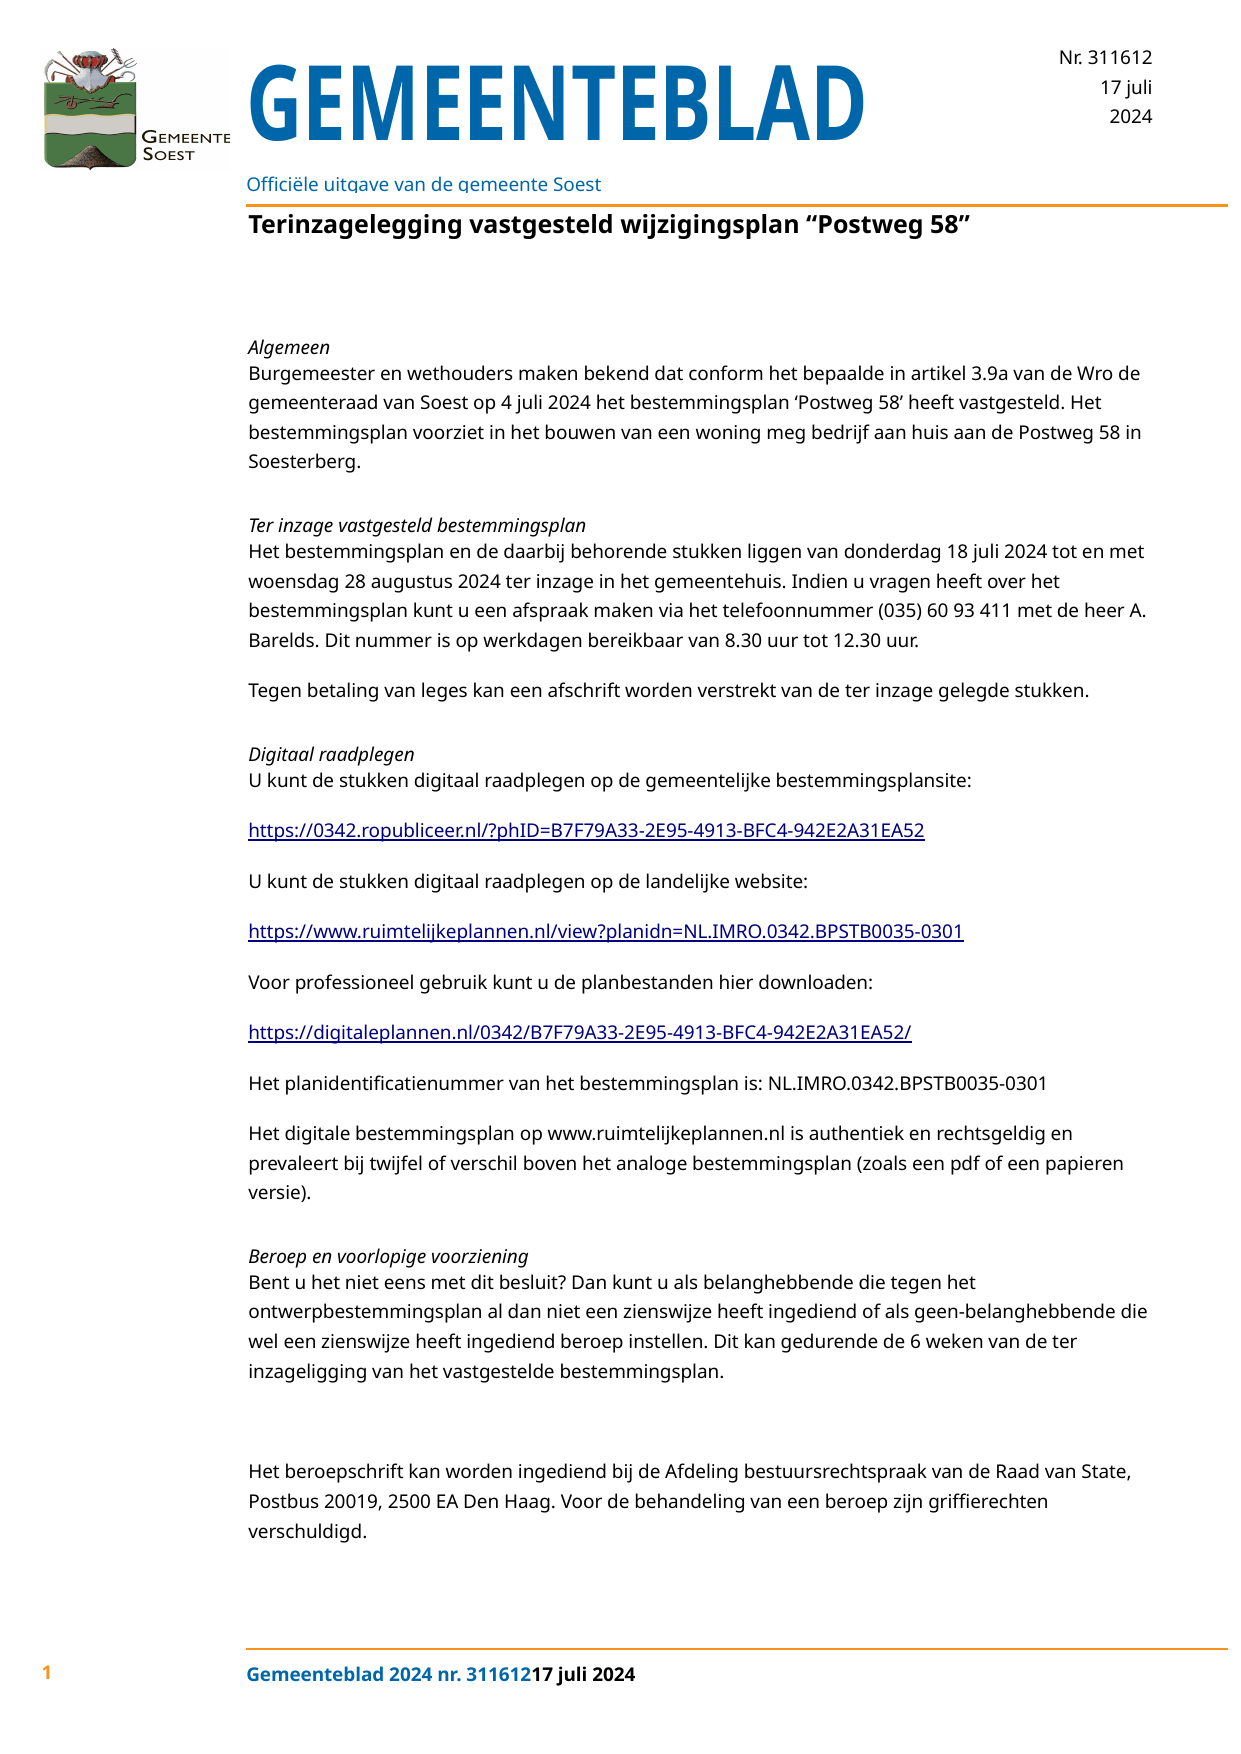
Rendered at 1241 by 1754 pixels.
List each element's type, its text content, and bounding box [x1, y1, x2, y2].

text Burgemeester en wethouders maken bekend dat conform het bepaalde in artikel 3.9a van de Wro de gemeenteraad van Soest op 4 juli 2024 het bestemmingsplan ‘Postweg 58’ heeft vastgesteld. Het bestemmingsplan voorziet in het bouwen van een woning meg bedrijf aan huis aan de Postweg 58 in Soesterberg. [248, 360, 1152, 474]
text Het planidentificatienummer van het bestemmingsplan is: NL.IMRO.0342.BPSTB0035-0301 [248, 1070, 1152, 1096]
text Voor professioneel gebruik kunt u de planbestanden hier downloaden: [248, 969, 1152, 995]
text https://0342.ropubliceer.nl/?phID=B7F79A33-2E95-4913-BFC4-942E2A31EA52 [248, 818, 1152, 843]
text Het beroepschrift kan worden ingediend bij de Afdeling bestuursrechtspraak van de Raad van State, Postbus 20019, 2500 EA Den Haag. Voor de behandeling van een beroep zijn griffierechten verschuldigd. [248, 1459, 1152, 1543]
text Algemeen [248, 334, 1152, 360]
text Beroep en voorlopige voorziening [248, 1243, 1152, 1269]
picture [41, 47, 231, 172]
text https://www.ruimtelijkeplannen.nl/view?planidn=NL.IMRO.0342.BPSTB0035-0301 [248, 918, 1152, 944]
text https://digitaleplannen.nl/0342/B7F79A33-2E95-4913-BFC4-942E2A31EA52/ [248, 1019, 1152, 1045]
text Het digitale bestemmingsplan op www.ruimtelijkeplannen.nl is authentiek en rechtsgeldig en prevaleert bij twijfel of verschil boven het analoge bestemmingsplan (zoals een pdf of een papieren versie). [248, 1120, 1152, 1205]
text Ter inzage vastgesteld bestemmingsplan [248, 513, 1152, 538]
text U kunt de stukken digitaal raadplegen op de landelijke website: [248, 868, 1152, 894]
text U kunt de stukken digitaal raadplegen op de gemeentelijke bestemmingsplansite: [248, 767, 1152, 793]
text Tegen betaling van leges kan een afschrift worden verstrekt van de ter inzage gelegde stukken. [248, 678, 1152, 703]
text Terinzagelegging vastgesteld wijzigingsplan “Postweg 58” [248, 207, 1152, 241]
text Digitaal raadplegen [248, 742, 1152, 767]
text Het bestemmingsplan en de daarbij behorende stukken liggen van donderdag 18 juli 2024 tot en met woensdag 28 augustus 2024 ter inzage in het gemeentehuis. Indien u vragen heeft over het bestemmingsplan kunt u een afspraak maken via het telefoonnummer (035) 60 93 411 met de heer A. Barelds. Dit nummer is op werkdagen bereikbaar van 8.30 uur tot 12.30 uur. [248, 538, 1152, 653]
text Bent u het niet eens met dit besluit? Dan kunt u als belanghebbende die tegen het ontwerpbestemmingsplan al dan niet een zienswijze heeft ingediend of als geen-belanghebbende die wel een zienswijze heeft ingediend beroep instellen. Dit kan gedurende de 6 weken van de ter inzageligging van het vastgestelde bestemmingsplan. [248, 1269, 1152, 1383]
